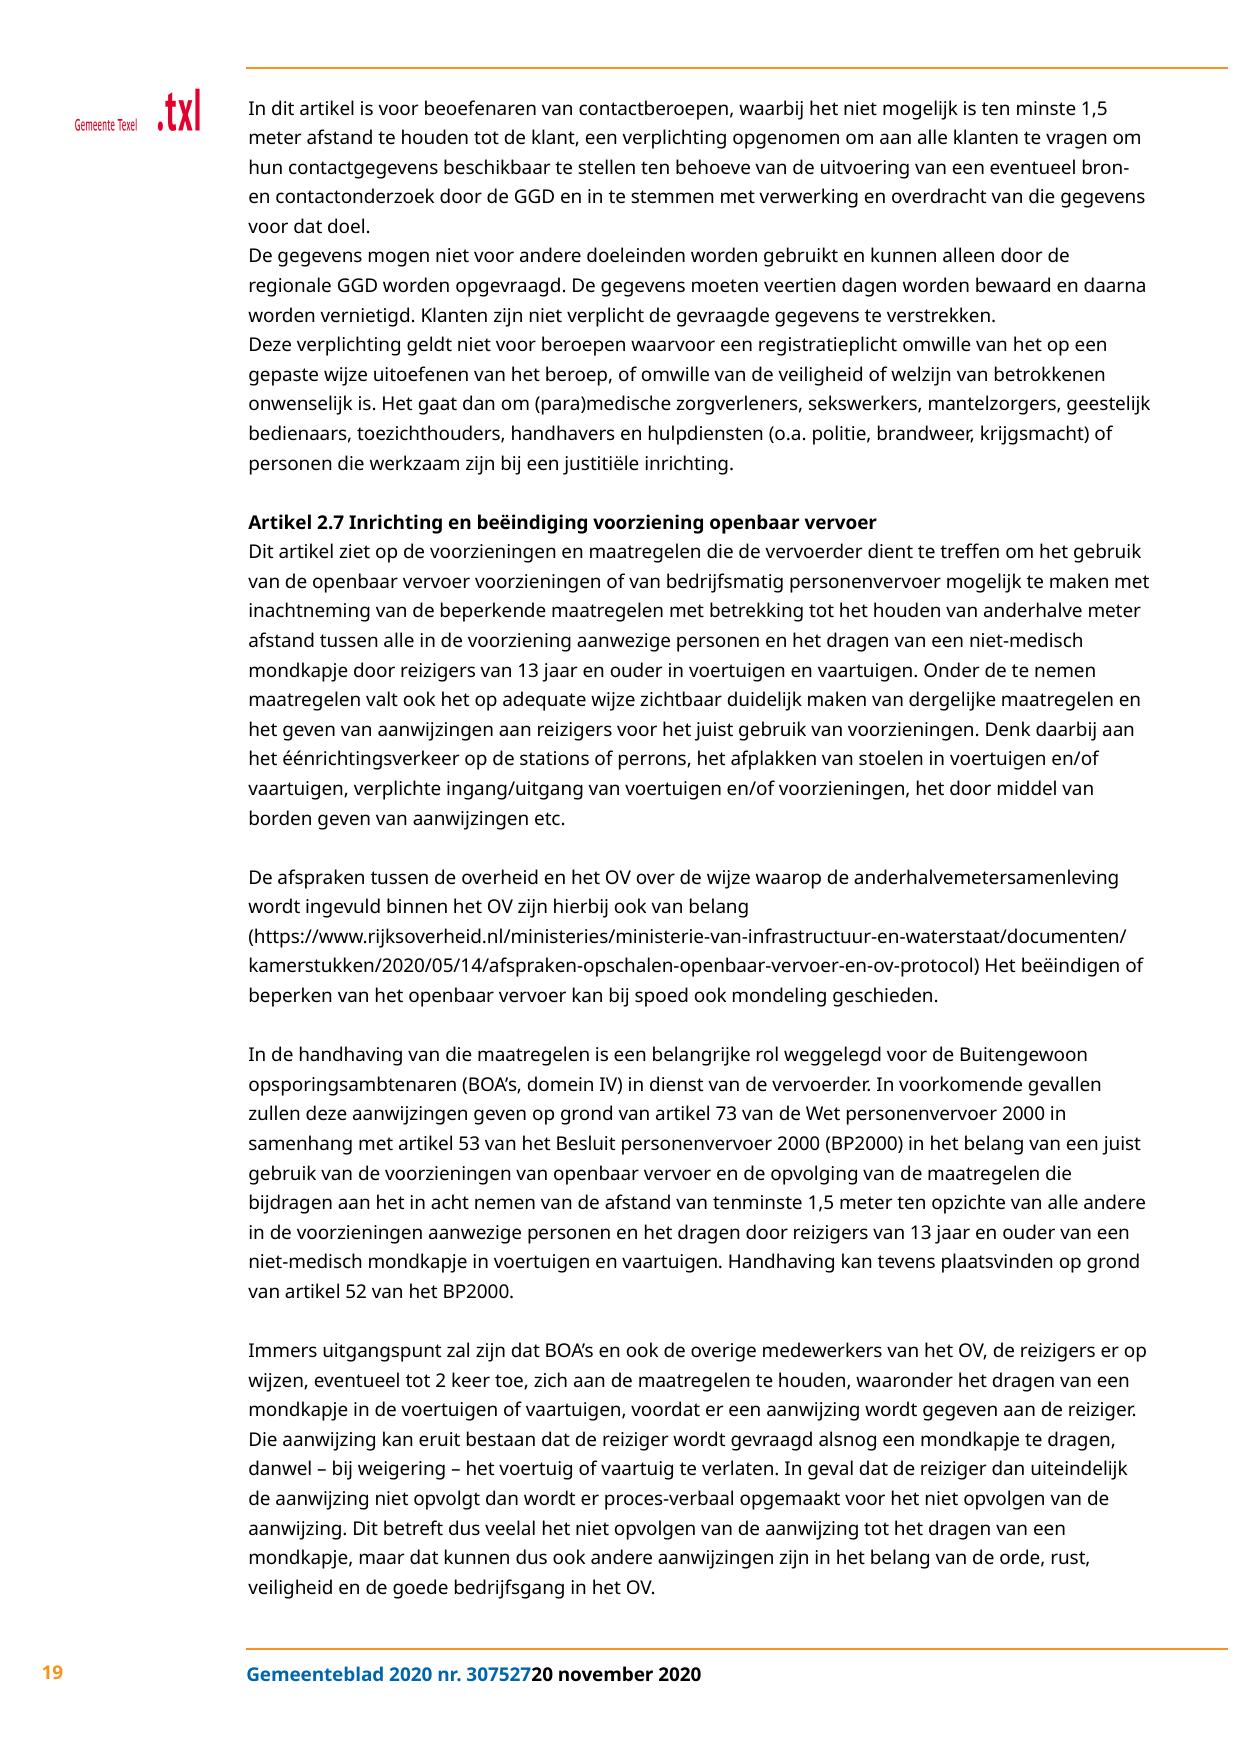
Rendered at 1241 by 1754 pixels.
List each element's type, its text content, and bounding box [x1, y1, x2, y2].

text De gegevens mogen niet voor andere doeleinden worden gebruikt en kunnen alleen door de regionale GGD worden opgevraagd. De gegevens moeten veertien dagen worden bewaard en daarna worden vernietigd. Klanten zijn niet verplicht de gevraagde gegevens te verstrekken. [248, 243, 1152, 328]
text Deze verplichting geldt niet voor beroepen waarvoor een registratieplicht omwille van het op een gepaste wijze uitoefenen van het beroep, of omwille van de veiligheid of welzijn van betrokkenen onwenselijk is. Het gaat dan om (para)medische zorgverleners, sekswerkers, mantelzorgers, geestelijk bedienaars, toezichthouders, handhavers en hulpdiensten (o.a. politie, brandweer, krijgsmacht) of personen die werkzaam zijn bij een justitiële inrichting. [248, 331, 1152, 476]
text Immers uitgangspunt zal zijn dat BOA’s en ook de overige medewerkers van het OV, de reizigers er op wijzen, eventueel tot 2 keer toe, zich aan de maatregelen te houden, waaronder het dragen van een mondkapje in de voertuigen of vaartuigen, voordat er een aanwijzing wordt gegeven aan de reiziger. Die aanwijzing kan eruit bestaan dat de reiziger wordt gevraagd alsnog een mondkapje te dragen, danwel – bij weigering – het voertuig of vaartuig te verlaten. In geval dat de reiziger dan uiteindelijk de aanwijzing niet opvolgt dan wordt er proces-verbaal opgemaakt voor het niet opvolgen van de aanwijzing. Dit betreft dus veelal het niet opvolgen van de aanwijzing tot het dragen van een mondkapje, maar dat kunnen dus ook andere aanwijzingen zijn in het belang van de orde, rust, veiligheid en de goede bedrijfsgang in het OV. [248, 1337, 1152, 1600]
text De afspraken tussen de overheid en het OV over de wijze waarop de anderhalvemetersamenleving wordt ingevuld binnen het OV zijn hierbij ook van belang (https://www.rijksoverheid.nl/ministeries/ministerie-van-infrastructuur-en-waterstaat/documenten/kamerstukken/2020/05/14/afspraken-opschalen-openbaar-vervoer-en-ov-protocol) Het beëindigen of beperken van het openbaar vervoer kan bij spoed ook mondeling geschieden. [248, 864, 1152, 1008]
text In de handhaving van die maatregelen is een belangrijke rol weggelegd voor de Buitengewoon opsporingsambtenaren (BOA’s, domein IV) in dienst van de vervoerder. In voorkomende gevallen zullen deze aanwijzingen geven op grond van artikel 73 van de Wet personenvervoer 2000 in samenhang met artikel 53 van het Besluit personenvervoer 2000 (BP2000) in het belang van een juist gebruik van de voorzieningen van openbaar vervoer en de opvolging van de maatregelen die bijdragen aan het in acht nemen van de afstand van tenminste 1,5 meter ten opzichte van alle andere in de voorzieningen aanwezige personen en het dragen door reizigers van 13 jaar en ouder van een niet-medisch mondkapje in voertuigen en vaartuigen. Handhaving kan tevens plaatsvinden op grond van artikel 52 van het BP2000. [248, 1041, 1152, 1304]
picture [41, 47, 231, 172]
text Dit artikel ziet op de voorzieningen en maatregelen die de vervoerder dient te treffen om het gebruik van de openbaar vervoer voorzieningen of van bedrijfsmatig personenvervoer mogelijk te maken met inachtneming van de beperkende maatregelen met betrekking tot het houden van anderhalve meter afstand tussen alle in de voorziening aanwezige personen en het dragen van een niet-medisch mondkapje door reizigers van 13 jaar en ouder in voertuigen en vaartuigen. Onder de te nemen maatregelen valt ook het op adequate wijze zichtbaar duidelijk maken van dergelijke maatregelen en het geven van aanwijzingen aan reizigers voor het juist gebruik van voorzieningen. Denk daarbij aan het éénrichtingsverkeer op de stations of perrons, het afplakken van stoelen in voertuigen en/of vaartuigen, verplichte ingang/uitgang van voertuigen en/of voorzieningen, het door middel van borden geven van aanwijzingen etc. [248, 538, 1152, 831]
text Artikel 2.7 Inrichting en beëindiging voorziening openbaar vervoer [248, 509, 1152, 535]
text In dit artikel is voor beoefenaren van contactberoepen, waarbij het niet mogelijk is ten minste 1,5 meter afstand te houden tot de klant, een verplichting opgenomen om aan alle klanten te vragen om hun contactgegevens beschikbaar te stellen ten behoeve van de uitvoering van een eventueel bron- en contactonderzoek door de GGD en in te stemmen met verwerking en overdracht van die gegevens voor dat doel. [248, 95, 1152, 239]
